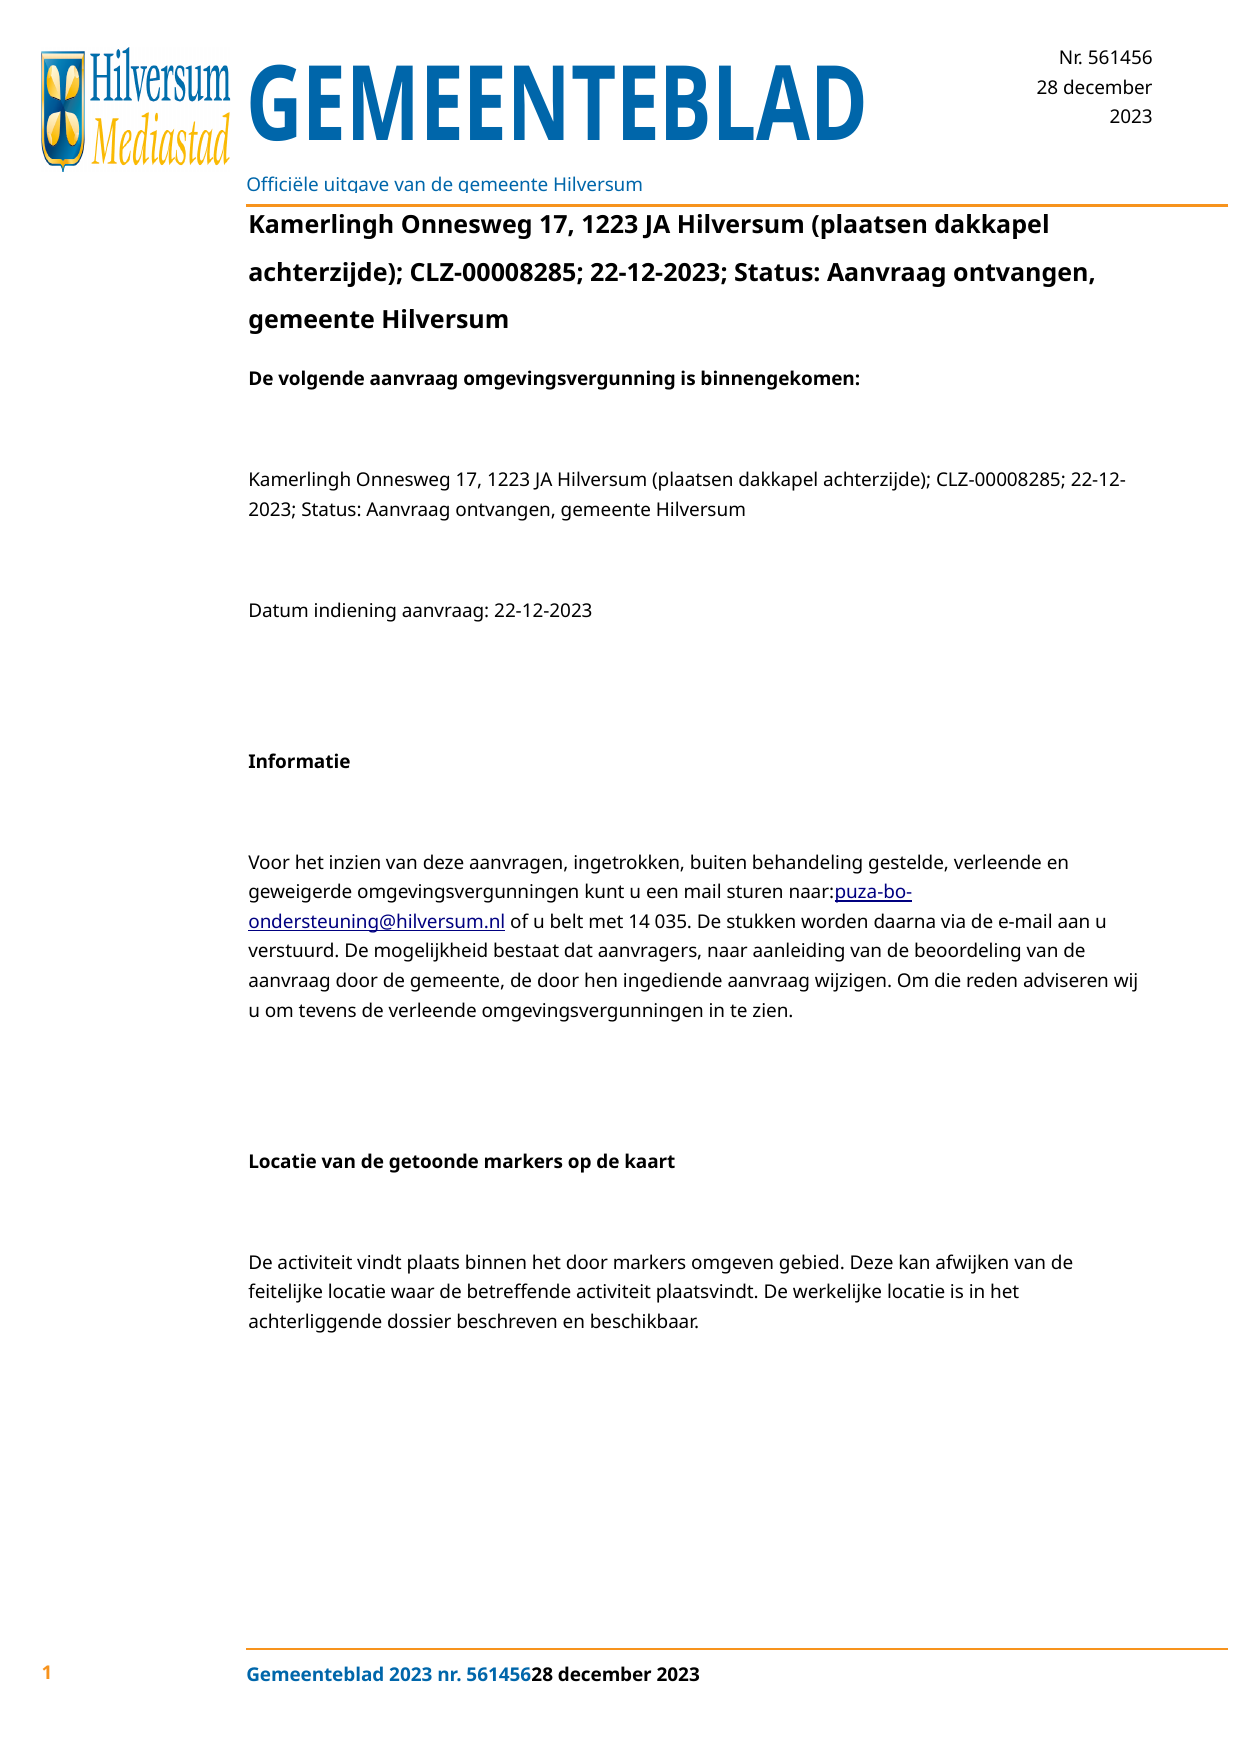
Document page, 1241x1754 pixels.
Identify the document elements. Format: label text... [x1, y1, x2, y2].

text Informatie [248, 748, 1152, 774]
text De activiteit vindt plaats binnen het door markers omgeven gebied. Deze kan afwijken van de feitelijke locatie waar de betreffende activiteit plaatsvindt. De werkelijke locatie is in het achterliggende dossier beschreven en beschikbaar. [248, 1249, 1152, 1334]
picture [41, 47, 231, 172]
text Voor het inzien van deze aanvragen, ingetrokken, buiten behandeling gestelde, verleende en geweigerde omgevingsvergunningen kunt u een mail sturen naar:puza-bo-ondersteuning@hilversum.nl of u belt met 14 035. De stukken worden daarna via de e-mail aan u verstuurd. De mogelijkheid bestaat dat aanvragers, naar aanleiding van de beoordeling van de aanvraag door de gemeente, de door hen ingediende aanvraag wijzigen. Om die reden adviseren wij u om tevens de verleende omgevingsvergunningen in te zien. [248, 849, 1152, 1022]
text Kamerlingh Onnesweg 17, 1223 JA Hilversum (plaatsen dakkapel achterzijde); CLZ-00008285; 22-12-2023; Status: Aanvraag ontvangen, gemeente Hilversum [248, 207, 1152, 336]
text Kamerlingh Onnesweg 17, 1223 JA Hilversum (plaatsen dakkapel achterzijde); CLZ-00008285; 22-12-2023; Status: Aanvraag ontvangen, gemeente Hilversum [248, 466, 1152, 522]
text Locatie van de getoonde markers op de kaart [248, 1148, 1152, 1174]
text De volgende aanvraag omgevingsvergunning is binnengekomen: [248, 366, 1152, 391]
text Datum indiening aanvraag: 22-12-2023 [248, 597, 1152, 622]
